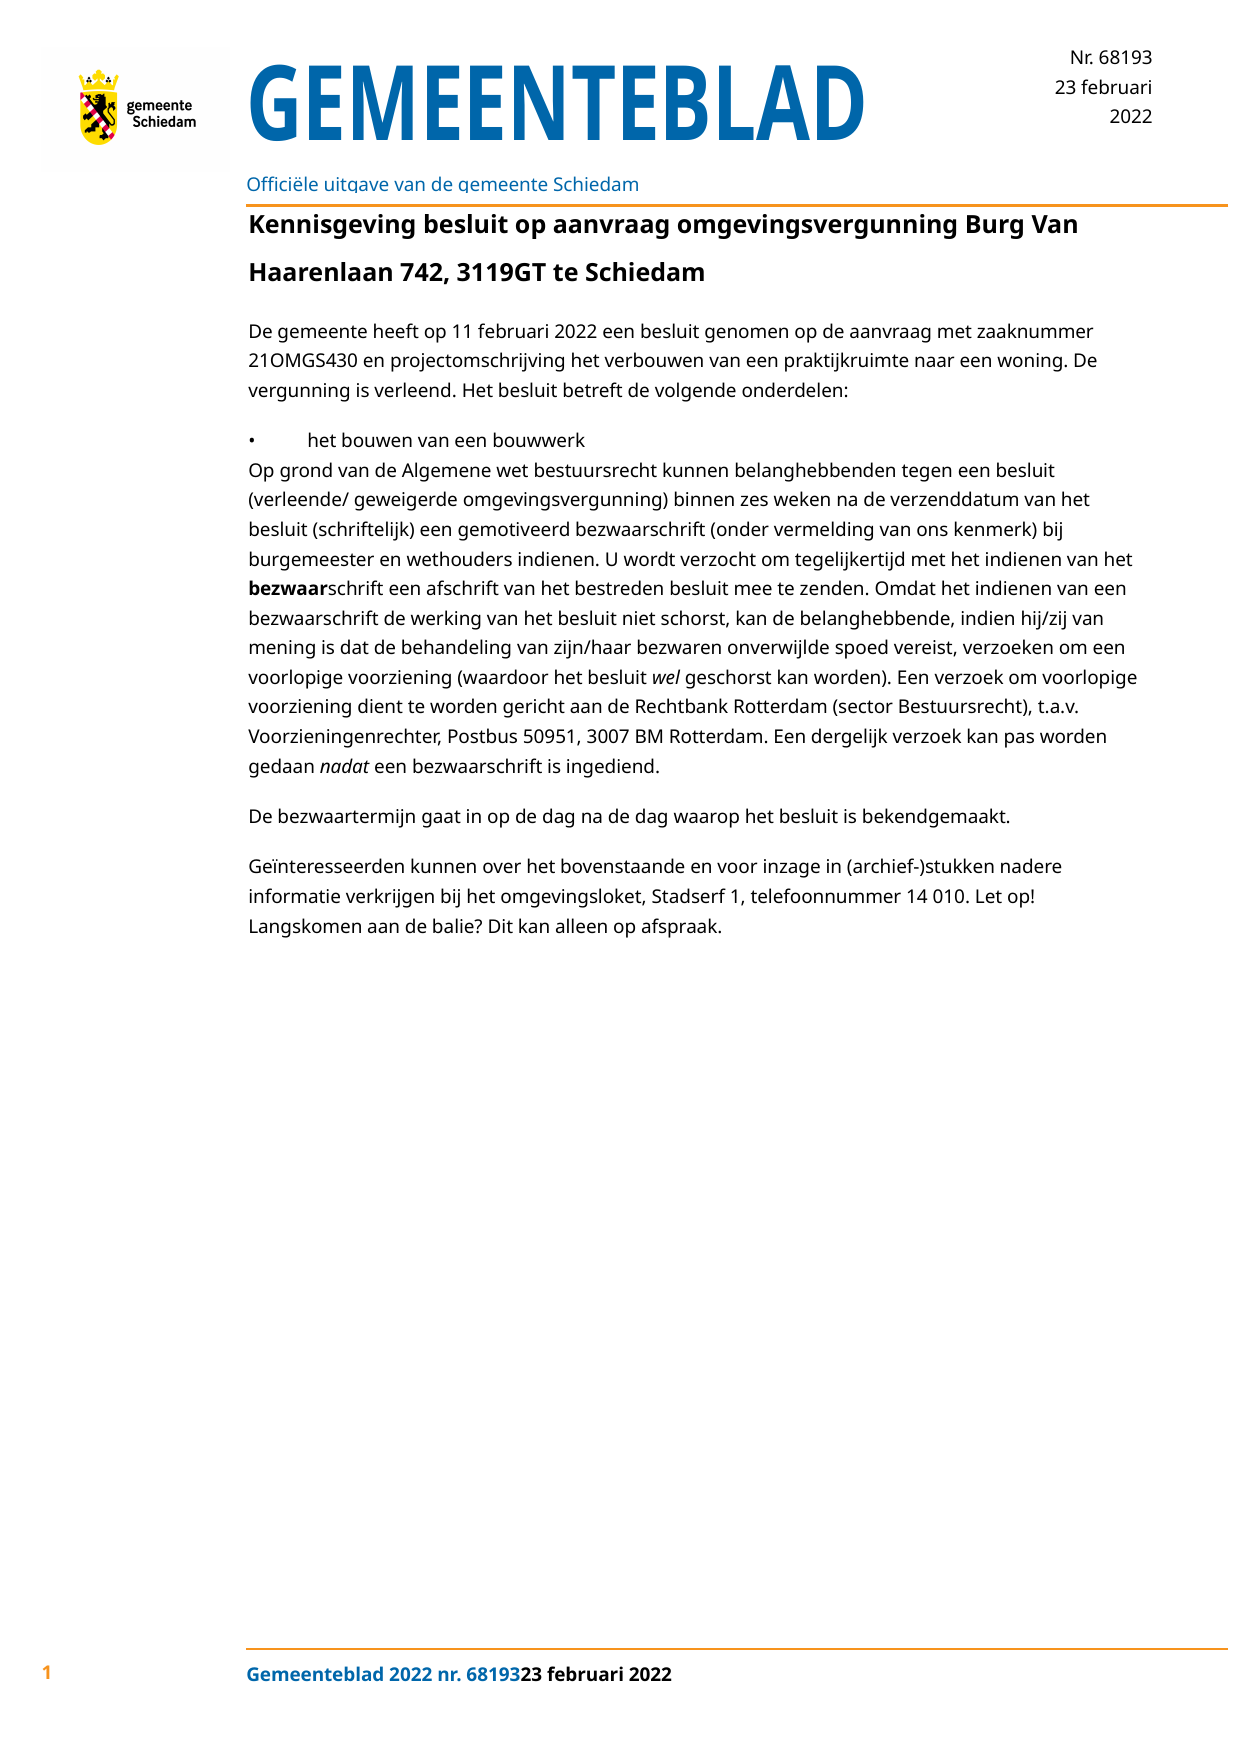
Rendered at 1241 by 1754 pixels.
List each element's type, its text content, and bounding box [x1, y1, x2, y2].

text Kennisgeving besluit op aanvraag omgevingsvergunning Burg Van Haarenlaan 742, 3119GT te Schiedam [248, 207, 1152, 288]
list het bouwen van een bouwwerk [248, 427, 1152, 453]
text De bezwaartermijn gaat in op de dag na de dag waarop het besluit is bekendgemaakt. [248, 803, 1152, 829]
text Op grond van de Algemene wet bestuursrecht kunnen belanghebbenden tegen een besluit (verleende/ geweigerde omgevingsvergunning) binnen zes weken na de verzenddatum van het besluit (schriftelijk) een gemotiveerd bezwaarschrift (onder vermelding van ons kenmerk) bij burgemeester en wethouders indienen. U wordt verzocht om tegelijkertijd met het indienen van het bezwaarschrift een afschrift van het bestreden besluit mee te zenden. Omdat het indienen van een bezwaarschrift de werking van het besluit niet schorst, kan de belanghebbende, indien hij/zij van mening is dat de behandeling van zijn/haar bezwaren onverwijlde spoed vereist, verzoeken om een voorlopige voorziening (waardoor het besluit wel geschorst kan worden). Een verzoek om voorlopige voorziening dient te worden gericht aan de Rechtbank Rotterdam (sector Bestuursrecht), t.a.v. Voorzieningenrechter, Postbus 50951, 3007 BM Rotterdam. Een dergelijk verzoek kan pas worden gedaan nadat een bezwaarschrift is ingediend. [248, 457, 1152, 779]
picture [41, 47, 231, 172]
text Geïnteresseerden kunnen over het bovenstaande en voor inzage in (archief-)stukken nadere informatie verkrijgen bij het omgevingsloket, Stadserf 1, telefoonnummer 14 010. Let op! Langskomen aan de balie? Dit kan alleen op afspraak. [248, 854, 1152, 939]
text De gemeente heeft op 11 februari 2022 een besluit genomen op de aanvraag met zaaknummer 21OMGS430 en projectomschrijving het verbouwen van een praktijkruimte naar een woning. De vergunning is verleend. Het besluit betreft de volgende onderdelen: [248, 318, 1152, 403]
